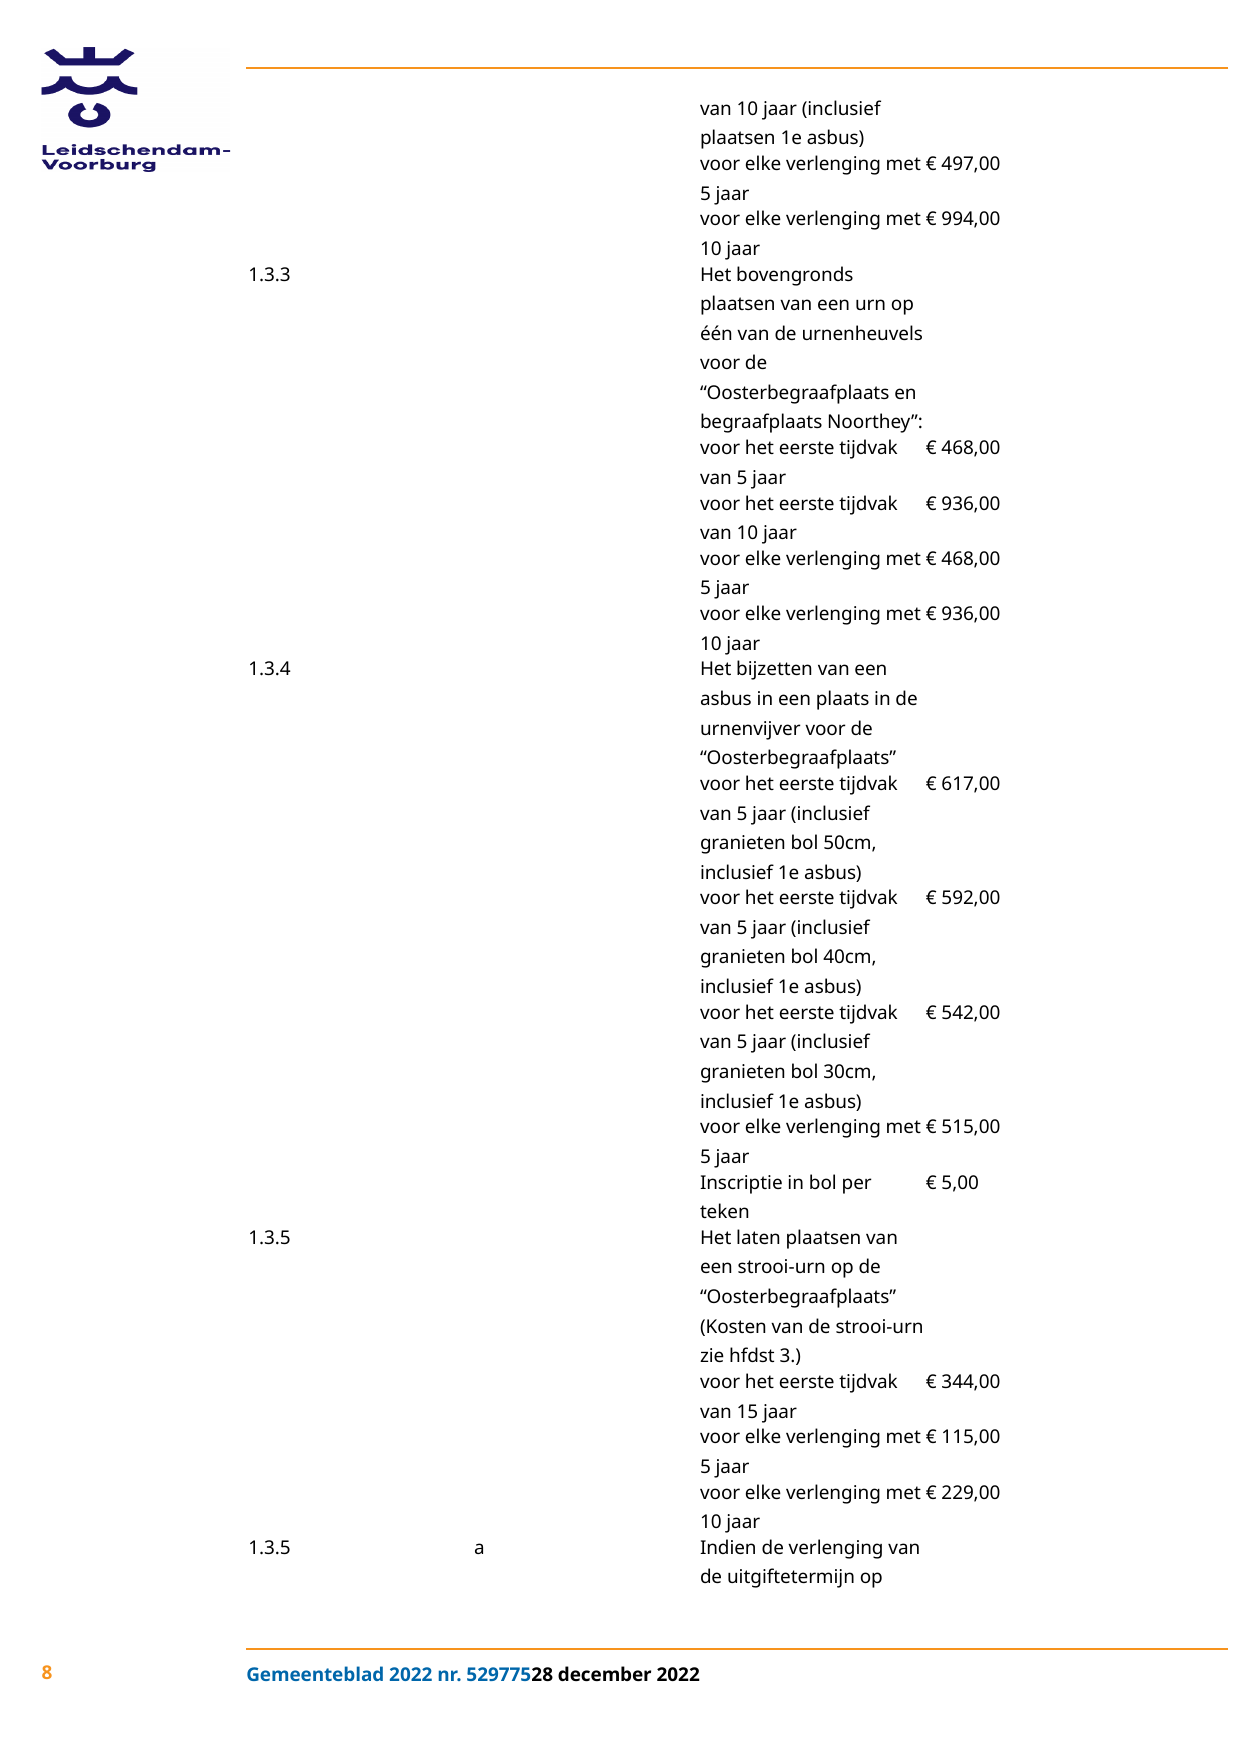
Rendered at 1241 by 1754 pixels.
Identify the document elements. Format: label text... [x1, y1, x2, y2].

table_cell € 5,00 [926, 1169, 1152, 1224]
table_cell [248, 490, 474, 545]
table_cell [474, 1169, 700, 1224]
table_cell [248, 545, 474, 600]
table_cell Indien de verlenging van de uitgiftetermijn op [700, 1534, 926, 1589]
table_cell voor elke verlenging met 10 jaar [700, 1479, 926, 1534]
table_cell Het bijzetten van een asbus in een plaats in de urnenvijver voor de “Oosterbegraafplaats” [700, 656, 926, 770]
table_cell [248, 770, 474, 884]
table_cell voor elke verlenging met 10 jaar [700, 600, 926, 656]
table_cell € 994,00 [926, 205, 1152, 261]
table_cell [248, 1169, 474, 1224]
table_cell voor het eerste tijdvak van 15 jaar [700, 1368, 926, 1423]
table_cell [474, 434, 700, 490]
table_cell voor elke verlenging met 5 jaar [700, 150, 926, 205]
table_cell Het bovengronds plaatsen van een urn op één van de urnenheuvels voor de “Oosterbegraafplaats en begraafplaats Noorthey”: [700, 261, 926, 434]
table_cell voor het eerste tijdvak van 5 jaar (inclusief granieten bol 30cm, inclusief 1e asbus) [700, 999, 926, 1113]
table_cell 1.3.5 [248, 1224, 474, 1368]
table_cell € 592,00 [926, 885, 1152, 999]
table_cell [926, 1224, 1152, 1368]
table_cell [926, 1534, 1152, 1589]
table_cell [474, 261, 700, 434]
table_cell [474, 1424, 700, 1479]
table_cell [474, 1114, 700, 1169]
table_cell [474, 545, 700, 600]
table_cell 1.3.4 [248, 656, 474, 770]
table_cell € 497,00 [926, 150, 1152, 205]
table_cell [474, 490, 700, 545]
table_cell voor het eerste tijdvak van 5 jaar (inclusief granieten bol 50cm, inclusief 1e asbus) [700, 770, 926, 884]
table_cell [926, 95, 1152, 150]
table_cell € 617,00 [926, 770, 1152, 884]
table_cell 1.3.5 [248, 1534, 474, 1589]
table_cell a [474, 1534, 700, 1589]
table_cell € 542,00 [926, 999, 1152, 1113]
table_cell [474, 95, 700, 150]
table_cell € 229,00 [926, 1479, 1152, 1534]
table_cell € 468,00 [926, 545, 1152, 600]
table_cell € 468,00 [926, 434, 1152, 490]
table_cell [474, 885, 700, 999]
table_cell [248, 434, 474, 490]
table_cell [248, 1368, 474, 1423]
table_cell [474, 205, 700, 261]
table_cell [474, 999, 700, 1113]
table_cell [248, 885, 474, 999]
table_cell [248, 150, 474, 205]
table_cell 1.3.3 [248, 261, 474, 434]
table_cell € 936,00 [926, 600, 1152, 656]
table_cell van 10 jaar (inclusief plaatsen 1e asbus) [700, 95, 926, 150]
table_cell voor elke verlenging met 10 jaar [700, 205, 926, 261]
table_cell [474, 1479, 700, 1534]
table_cell € 344,00 [926, 1368, 1152, 1423]
table_cell voor het eerste tijdvak van 10 jaar [700, 490, 926, 545]
table_cell [248, 95, 474, 150]
table_cell [474, 770, 700, 884]
table_cell voor elke verlenging met 5 jaar [700, 1424, 926, 1479]
table_cell voor het eerste tijdvak van 5 jaar [700, 434, 926, 490]
table_cell [926, 261, 1152, 434]
table_cell [474, 150, 700, 205]
table_cell voor het eerste tijdvak van 5 jaar (inclusief granieten bol 40cm, inclusief 1e asbus) [700, 885, 926, 999]
table_cell [248, 1479, 474, 1534]
table_cell [248, 999, 474, 1113]
table_cell voor elke verlenging met 5 jaar [700, 1114, 926, 1169]
table_cell [248, 205, 474, 261]
table_cell Het laten plaatsen van een strooi-urn op de “Oosterbegraafplaats” (Kosten van de strooi-urn zie hfdst 3.) [700, 1224, 926, 1368]
table_cell [474, 656, 700, 770]
picture [41, 47, 231, 172]
table_cell € 515,00 [926, 1114, 1152, 1169]
table_cell voor elke verlenging met 5 jaar [700, 545, 926, 600]
table_cell [474, 1368, 700, 1423]
table_cell [474, 1224, 700, 1368]
table_cell [474, 600, 700, 656]
table_cell [248, 1114, 474, 1169]
table_cell € 936,00 [926, 490, 1152, 545]
table_cell [248, 600, 474, 656]
table_cell Inscriptie in bol per teken [700, 1169, 926, 1224]
table_cell [248, 1424, 474, 1479]
table_cell [926, 656, 1152, 770]
table_cell € 115,00 [926, 1424, 1152, 1479]
